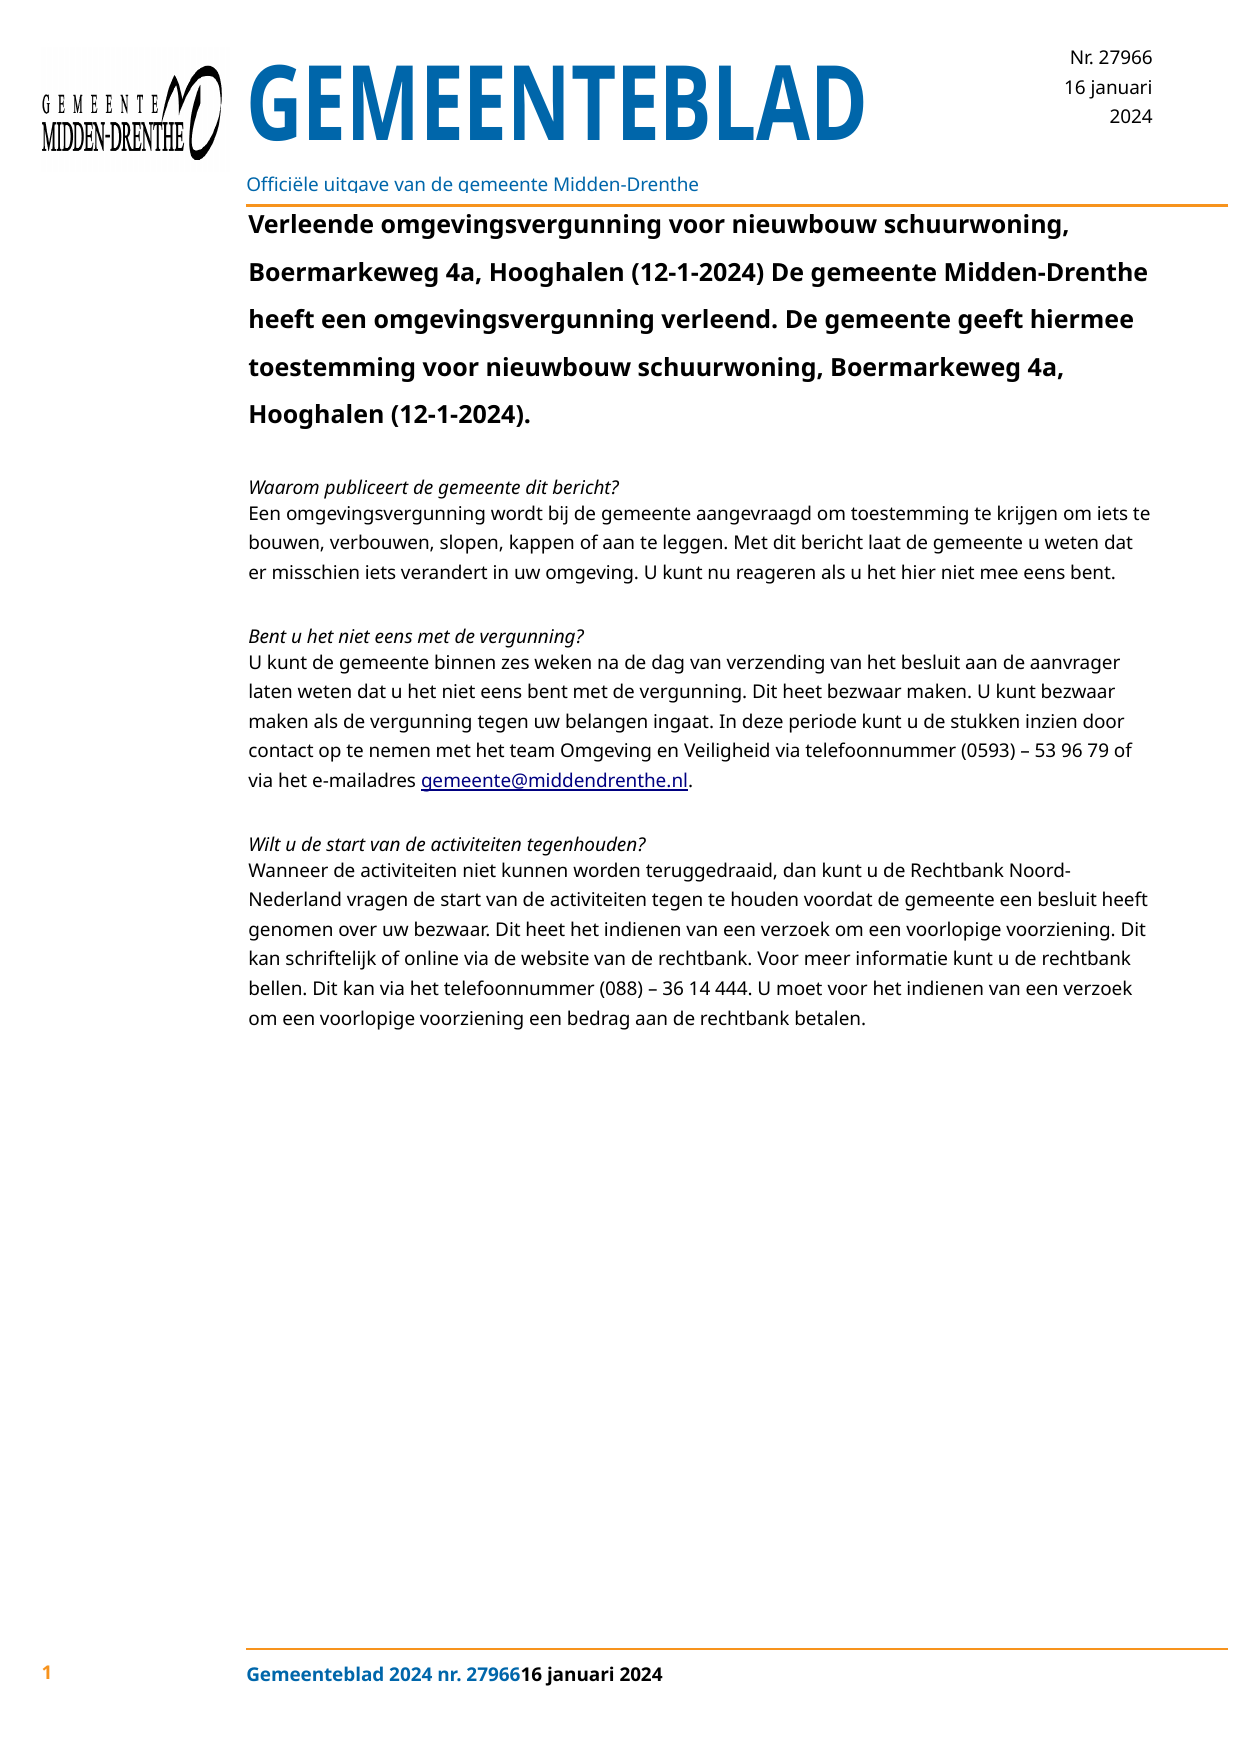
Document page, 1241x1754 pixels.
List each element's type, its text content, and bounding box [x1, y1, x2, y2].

text U kunt de gemeente binnen zes weken na de dag van verzending van het besluit aan de aanvrager laten weten dat u het niet eens bent met de vergunning. Dit heet bezwaar maken. U kunt bezwaar maken als de vergunning tegen uw belangen ingaat. In deze periode kunt u de stukken inzien door contact op te nemen met het team Omgeving en Veiligheid via telefoonnummer (0593) – 53 96 79 of via het e-mailadres gemeente@middendrenthe.nl. [248, 649, 1152, 793]
text Bent u het niet eens met de vergunning? [248, 623, 1152, 649]
text Wilt u de start van de activiteiten tegenhouden? [248, 831, 1152, 857]
text Een omgevingsvergunning wordt bij de gemeente aangevraagd om toestemming te krijgen om iets te bouwen, verbouwen, slopen, kappen of aan te leggen. Met dit bericht laat de gemeente u weten dat er misschien iets verandert in uw omgeving. U kunt nu reageren als u het hier niet mee eens bent. [248, 500, 1152, 585]
picture [41, 47, 231, 172]
text Verleende omgevingsvergunning voor nieuwbouw schuurwoning, Boermarkeweg 4a, Hooghalen (12-1-2024) De gemeente Midden-Drenthe heeft een omgevingsvergunning verleend. De gemeente geeft hiermee toestemming voor nieuwbouw schuurwoning, Boermarkeweg 4a, Hooghalen (12-1-2024). [248, 207, 1152, 431]
text Waarom publiceert de gemeente dit bericht? [248, 474, 1152, 500]
text Wanneer de activiteiten niet kunnen worden teruggedraaid, dan kunt u de Rechtbank Noord-Nederland vragen de start van de activiteiten tegen te houden voordat de gemeente een besluit heeft genomen over uw bezwaar. Dit heet het indienen van een verzoek om een voorlopige voorziening. Dit kan schriftelijk of online via de website van de rechtbank. Voor meer informatie kunt u de rechtbank bellen. Dit kan via het telefoonnummer (088) – 36 14 444. U moet voor het indienen van een verzoek om een voorlopige voorziening een bedrag aan de rechtbank betalen. [248, 857, 1152, 1031]
